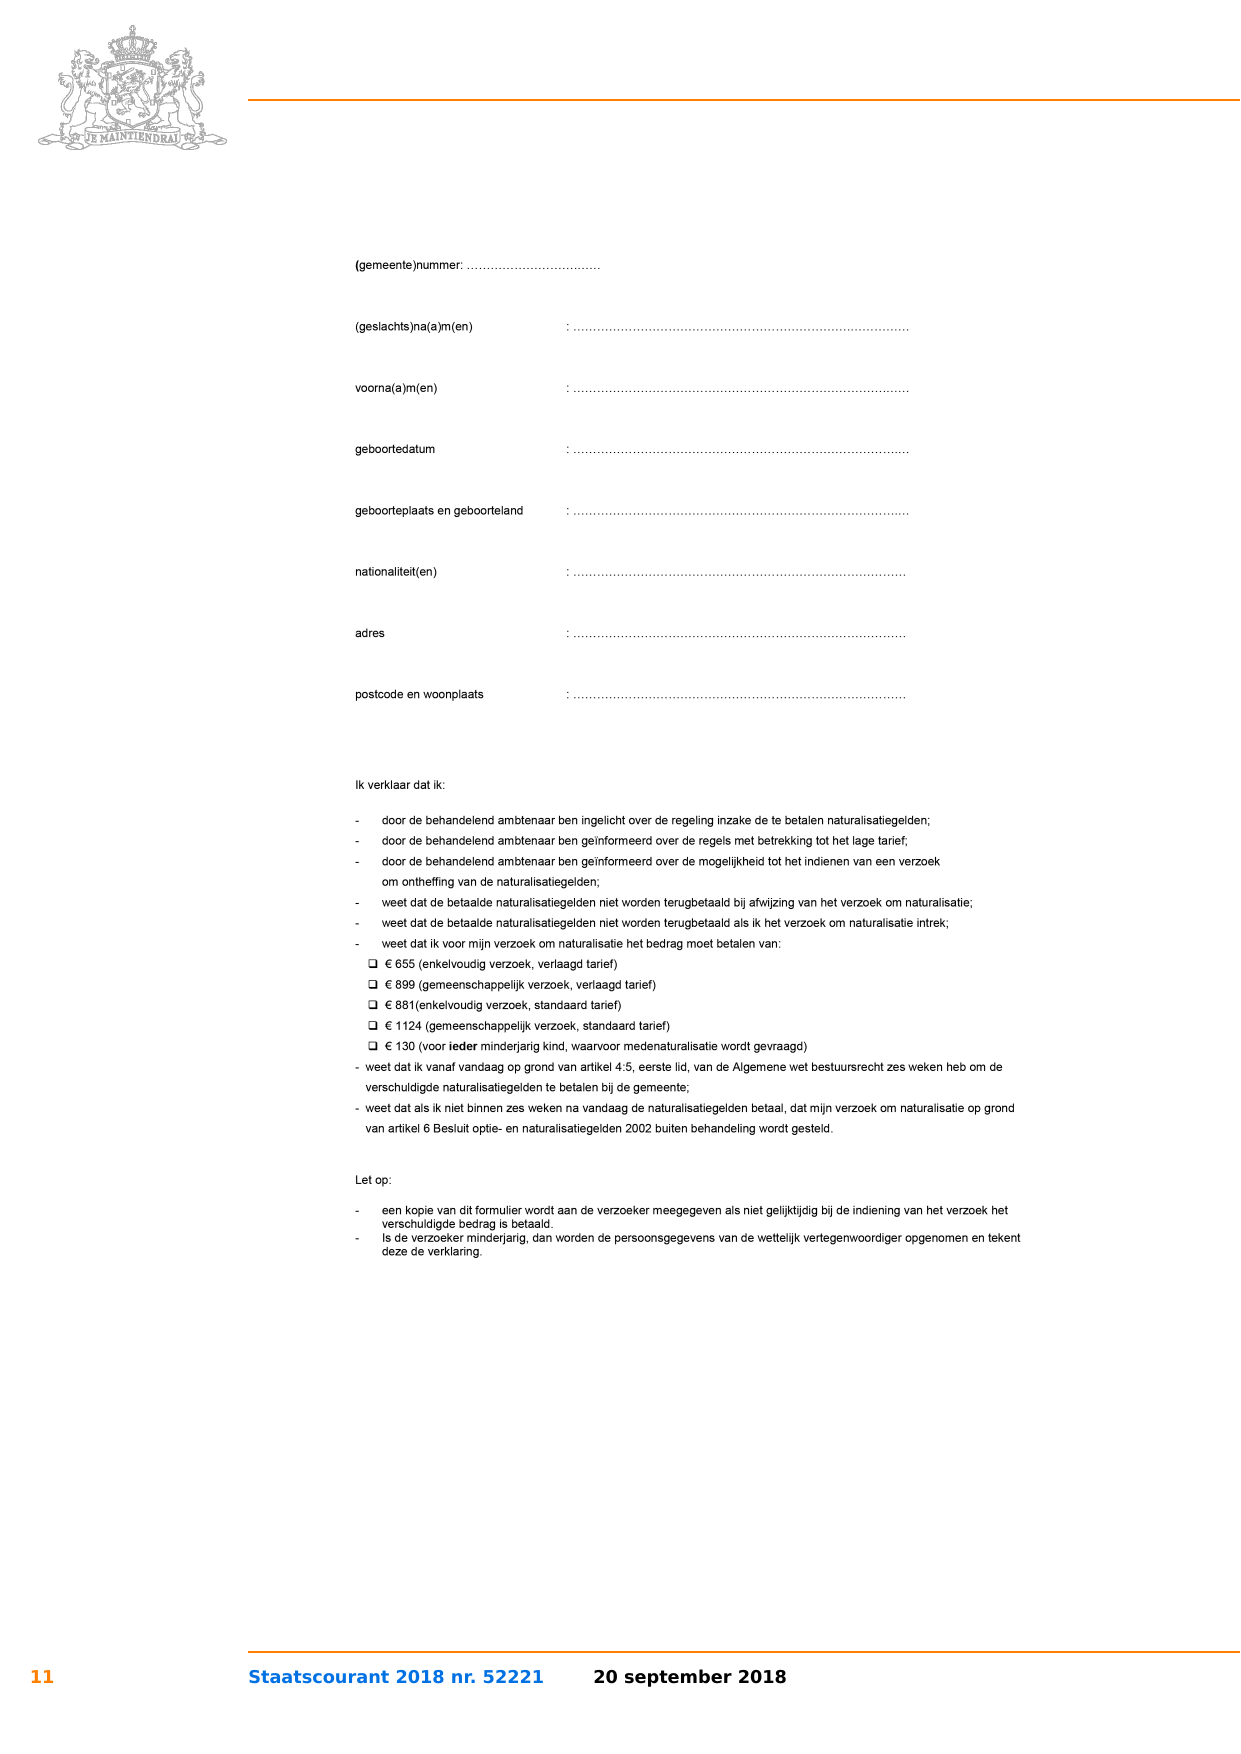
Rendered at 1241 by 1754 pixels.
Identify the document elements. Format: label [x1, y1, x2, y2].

picture [38, 25, 227, 150]
picture [248, 151, 1134, 1404]
